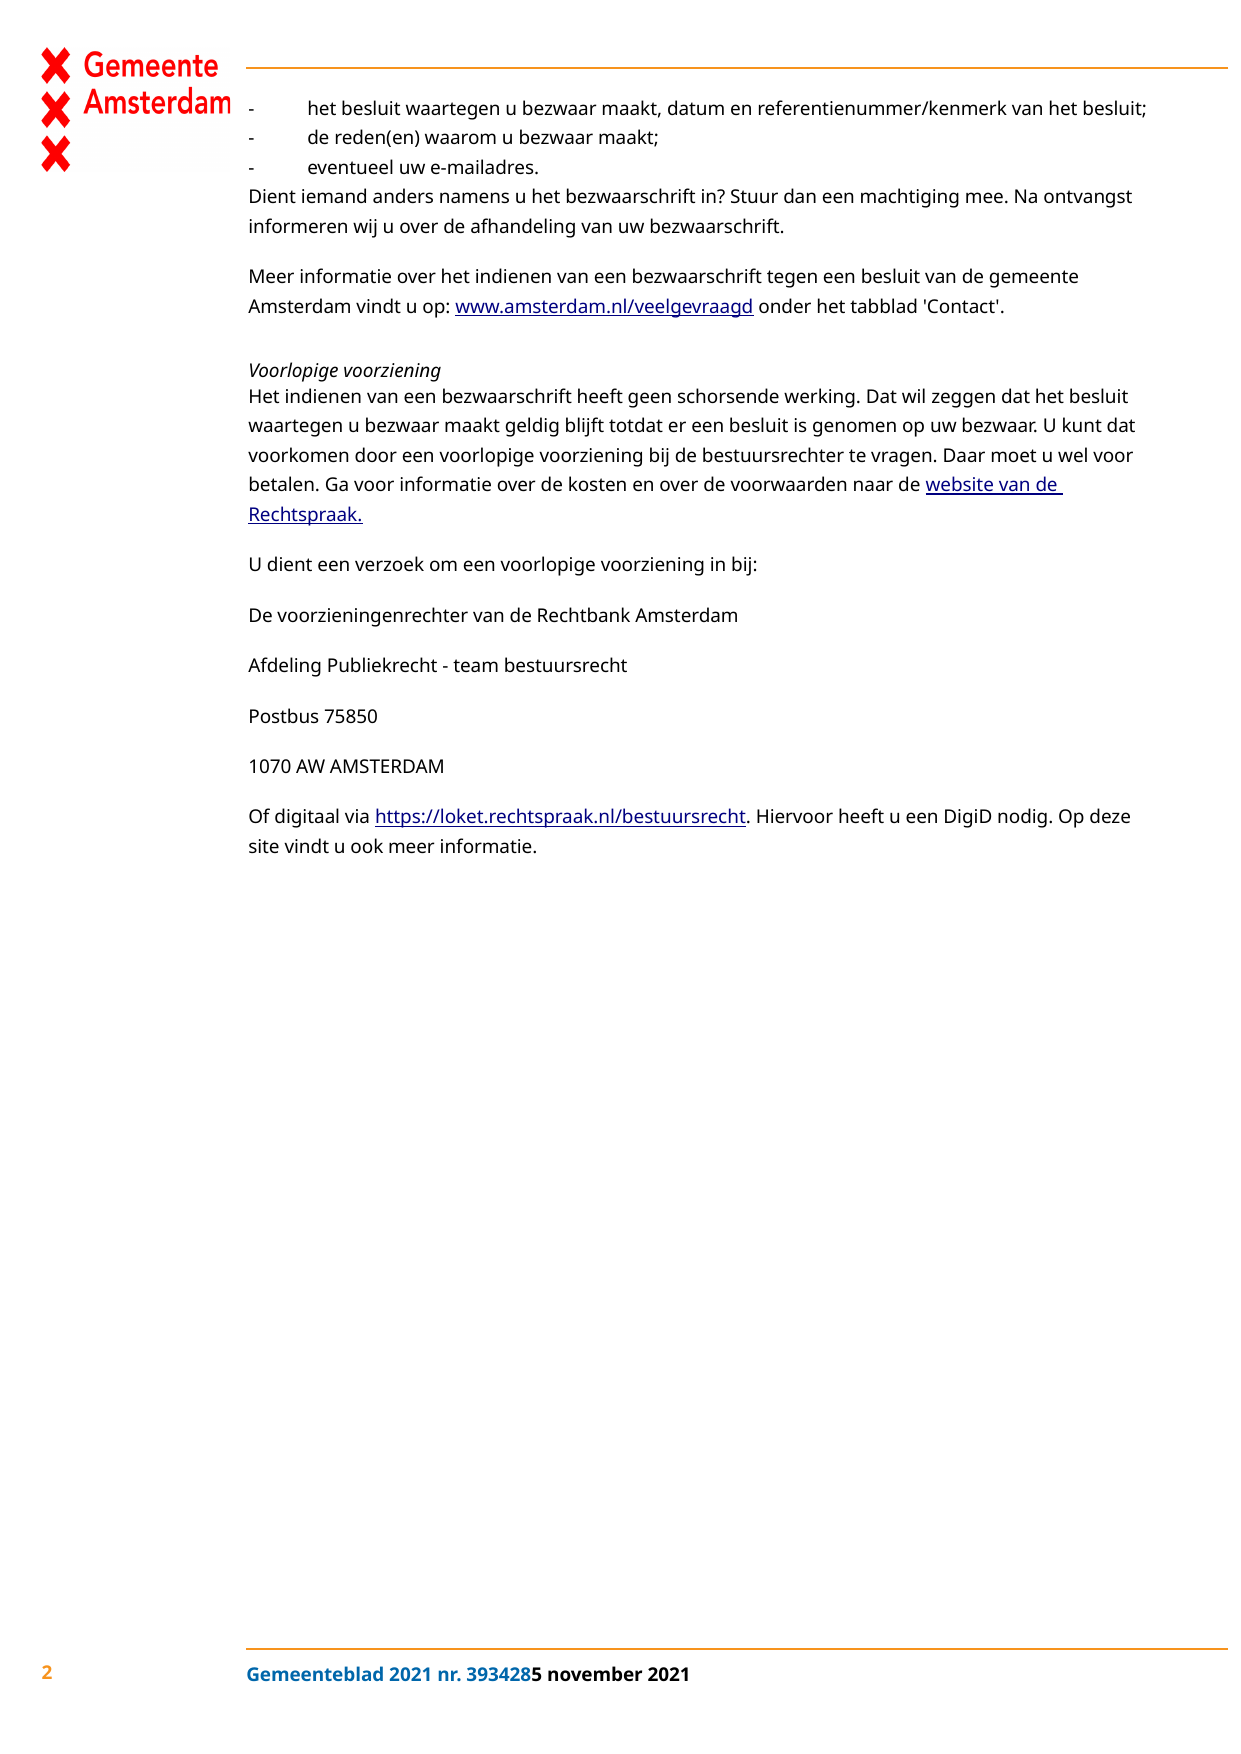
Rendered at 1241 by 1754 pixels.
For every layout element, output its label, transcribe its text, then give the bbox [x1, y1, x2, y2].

text U dient een verzoek om een voorlopige voorziening in bij: [248, 552, 1152, 577]
list de reden(en) waarom u bezwaar maakt; [248, 124, 1152, 150]
text Dient iemand anders namens u het bezwaarschrift in? Stuur dan een machtiging mee. Na ontvangst informeren wij u over de afhandeling van uw bezwaarschrift. [248, 183, 1152, 239]
text Meer informatie over het indienen van een bezwaarschrift tegen een besluit van de gemeente Amsterdam vindt u op: www.amsterdam.nl/veelgevraagd onder het tabblad 'Contact'. [248, 263, 1152, 319]
text 1070 AW AMSTERDAM [248, 753, 1152, 779]
text Afdeling Publiekrecht - team bestuursrecht [248, 652, 1152, 678]
text Postbus 75850 [248, 703, 1152, 728]
text De voorzieningenrechter van de Rechtbank Amsterdam [248, 602, 1152, 628]
text Of digitaal via https://loket.rechtspraak.nl/bestuursrecht. Hiervoor heeft u een DigiD nodig. Op deze site vindt u ook meer informatie. [248, 804, 1152, 859]
text Voorlopige voorziening [248, 357, 1152, 383]
text Het indienen van een bezwaarschrift heeft geen schorsende werking. Dat wil zeggen dat het besluit waartegen u bezwaar maakt geldig blijft totdat er een besluit is genomen op uw bezwaar. U kunt dat voorkomen door een voorlopige voorziening bij de bestuursrechter te vragen. Daar moet u wel voor betalen. Ga voor informatie over de kosten en over de voorwaarden naar de website van de Rechtspraak. [248, 383, 1152, 527]
picture [41, 47, 231, 172]
list eventueel uw e-mailadres. [248, 154, 1152, 180]
list het besluit waartegen u bezwaar maakt, datum en referentienummer/kenmerk van het besluit; [248, 95, 1152, 121]
